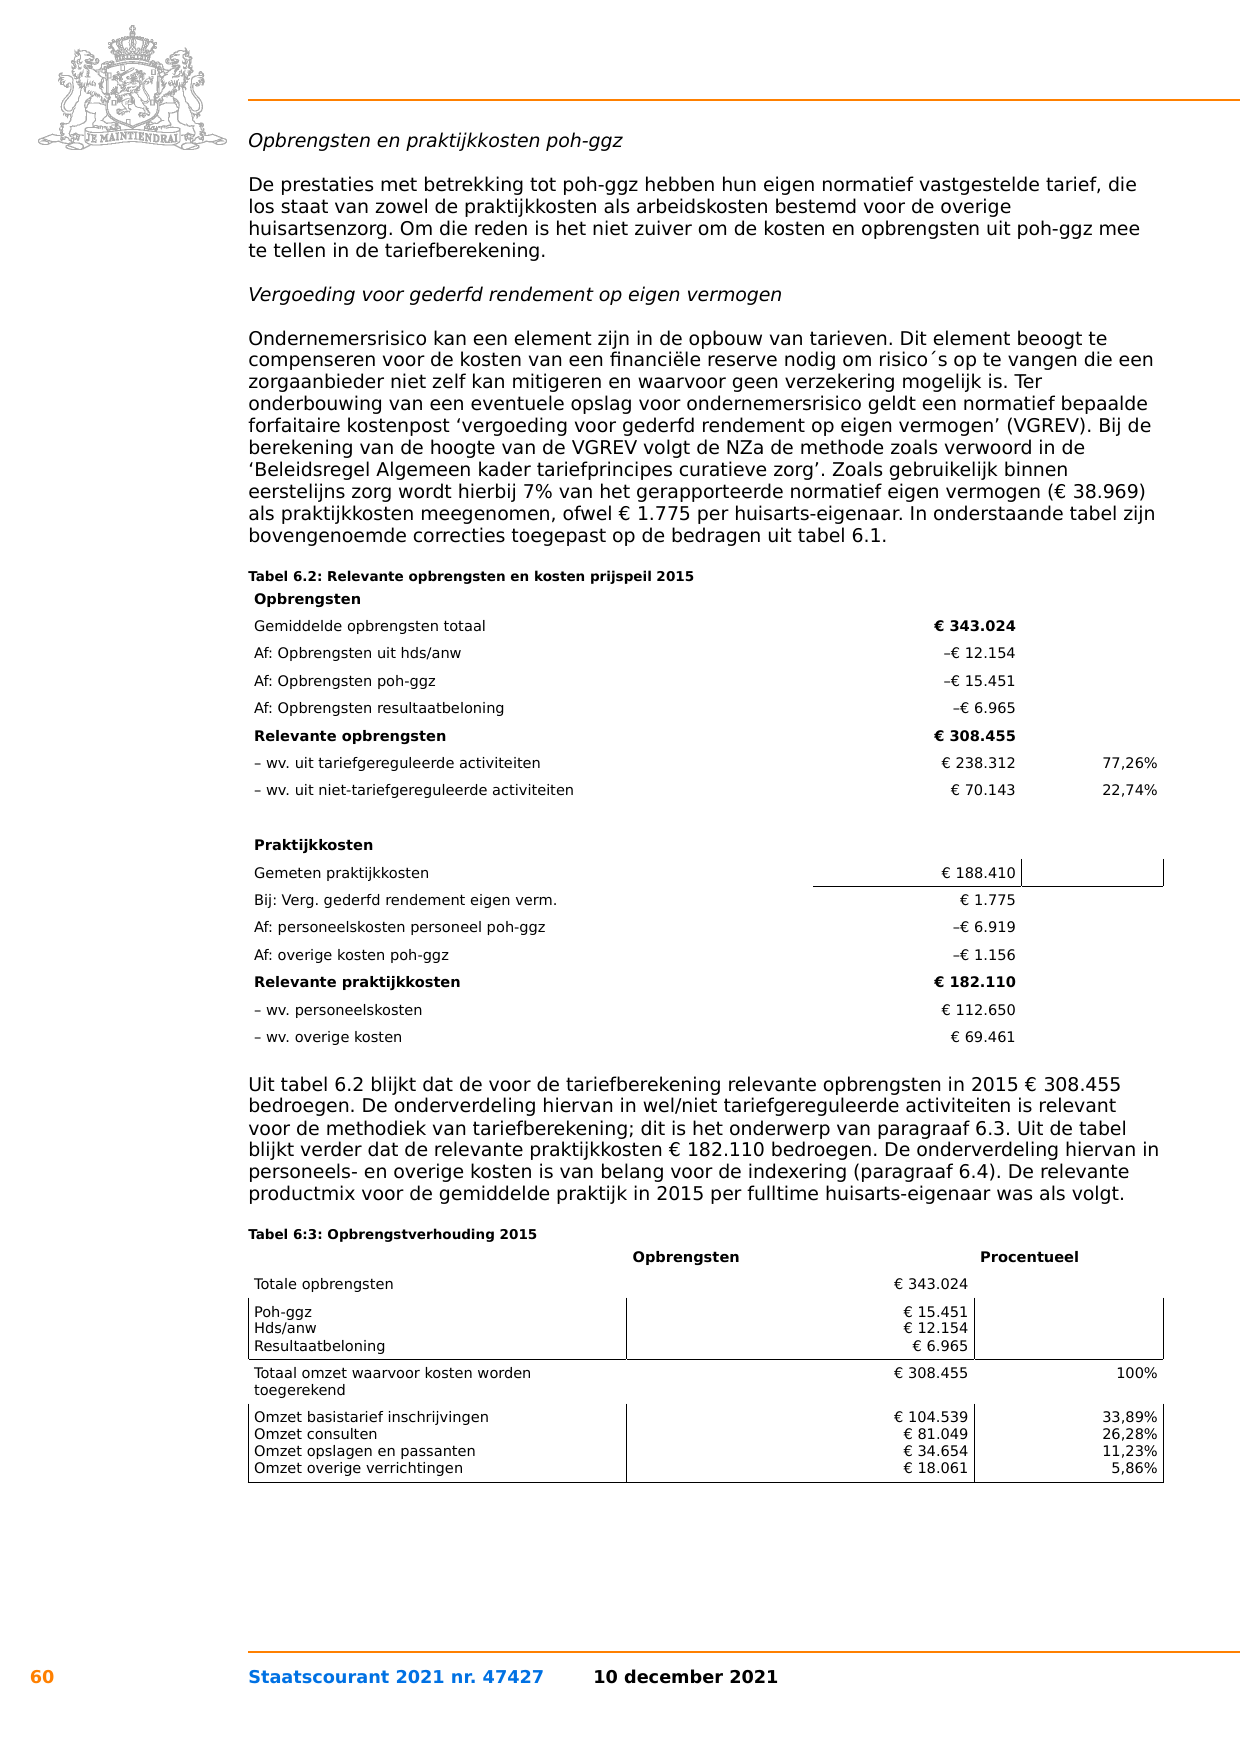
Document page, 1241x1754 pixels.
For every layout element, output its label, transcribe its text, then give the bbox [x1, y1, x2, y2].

text Ondernemersrisico kan een element zijn in de opbouw van tarieven. Dit element beoogt te compenseren voor de kosten van een financiële reserve nodig om risico´s op te vangen die een zorgaanbieder niet zelf kan mitigeren en waarvoor geen verzekering mogelijk is. Ter onderbouwing van een eventuele opslag voor ondernemersrisico geldt een normatief bepaalde forfaitaire kostenpost ‘vergoeding voor gederfd rendement op eigen vermogen’ (VGREV). Bij de berekening van de hoogte van de VGREV volgt de NZa de methode zoals verwoord in de ‘Beleidsregel Algemeen kader tariefprincipes curatieve zorg’. Zoals gebruikelijk binnen eerstelijns zorg wordt hierbij 7% van het gerapporteerde normatief eigen vermogen (€ 38.969) als praktijkkosten meegenomen, ofwel € 1.775 per huisarts-eigenaar. In onderstaande tabel zijn bovengenoemde correcties toegepast op de bedragen uit tabel 6.1. [248, 327, 1163, 547]
table_cell Gemeten praktijkkosten [249, 860, 812, 886]
table_cell [1022, 695, 1163, 722]
table_cell [975, 1338, 1163, 1359]
table_cell 5,86% [975, 1460, 1163, 1482]
table_cell [1022, 887, 1163, 913]
table_cell [1022, 613, 1163, 639]
table_cell Relevante praktijkkosten [249, 969, 812, 996]
table_cell Relevante opbrengsten [249, 723, 812, 749]
table_cell € 6.965 [627, 1338, 974, 1359]
table_cell 33,89% [975, 1405, 1163, 1426]
table_cell –€ 12.154 [813, 641, 1021, 667]
table_cell € 34.654 [627, 1443, 974, 1460]
table_cell € 15.451 [627, 1299, 974, 1320]
table_cell Af: overige kosten poh-ggz [249, 942, 812, 968]
table_cell [249, 805, 1163, 831]
table_cell € 18.061 [627, 1460, 974, 1482]
table_cell Gemiddelde opbrengsten totaal [249, 613, 812, 639]
table_cell Totaal omzet waarvoor kosten worden toegerekend [249, 1360, 626, 1403]
table_cell € 308.455 [813, 723, 1021, 749]
table_cell € 182.110 [813, 969, 1021, 996]
table_cell – wv. personeelskosten [249, 997, 812, 1023]
table_cell Praktijkkosten [249, 833, 1163, 859]
table_cell [1022, 668, 1163, 694]
table_cell [1022, 641, 1163, 667]
table_header Tabel 6:3: Opbrengstverhouding 2015 [248, 1227, 1163, 1243]
table_cell Procentueel [975, 1244, 1163, 1270]
picture [38, 25, 227, 150]
table_cell Omzet basistarief inschrijvingen [249, 1405, 626, 1426]
table_cell Hds/anw [249, 1320, 626, 1337]
table_cell € 343.024 [627, 1271, 974, 1298]
table_cell –€ 6.919 [813, 915, 1021, 941]
table_cell 11,23% [975, 1443, 1163, 1460]
table_header Tabel 6.2: Relevante opbrengsten en kosten prijspeil 2015 [248, 569, 1163, 585]
table_cell € 308.455 [627, 1360, 974, 1403]
table_cell € 238.312 [813, 750, 1021, 777]
table_cell Poh-ggz [249, 1299, 626, 1320]
table_cell Resultaatbeloning [249, 1338, 626, 1359]
table_cell Omzet opslagen en passanten [249, 1443, 626, 1460]
table_cell Af: personeelskosten personeel poh-ggz [249, 915, 812, 941]
table_cell € 343.024 [813, 613, 1021, 639]
table_cell –€ 15.451 [813, 668, 1021, 694]
subtitle Vergoeding voor gederfd rendement op eigen vermogen [248, 283, 1163, 306]
text Uit tabel 6.2 blijkt dat de voor de tariefberekening relevante opbrengsten in 2015 € 308.455 bedroegen. De onderverdeling hiervan in wel/niet tariefgereguleerde activiteiten is relevant voor de methodiek van tariefberekening; dit is het onderwerp van paragraaf 6.3. Uit de tabel blijkt verder dat de relevante praktijkkosten € 182.110 bedroegen. De onderverdeling hiervan in personeels- en overige kosten is van belang voor de indexering (paragraaf 6.4). De relevante productmix voor de gemiddelde praktijk in 2015 per fulltime huisarts-eigenaar was als volgt. [248, 1073, 1163, 1205]
table_cell € 69.461 [813, 1024, 1021, 1051]
table_cell Omzet overige verrichtingen [249, 1460, 626, 1482]
table_cell [975, 1299, 1163, 1320]
table_cell Bij: Verg. gederfd rendement eigen verm. [249, 887, 812, 913]
table_cell –€ 6.965 [813, 695, 1021, 722]
table_cell [1022, 860, 1163, 886]
table_cell € 112.650 [813, 997, 1021, 1023]
table_cell 22,74% [1022, 778, 1163, 804]
table_cell – wv. uit niet-tariefgereguleerde activiteiten [249, 778, 812, 804]
table_cell Af: Opbrengsten poh-ggz [249, 668, 812, 694]
table_cell Opbrengsten [249, 586, 1163, 612]
table_cell Omzet consulten [249, 1426, 626, 1443]
table_cell [975, 1320, 1163, 1337]
table_cell – wv. uit tariefgereguleerde activiteiten [249, 750, 812, 777]
table_cell € 81.049 [627, 1426, 974, 1443]
table_cell [975, 1271, 1163, 1298]
table_cell –€ 1.156 [813, 942, 1021, 968]
table_cell [1022, 1024, 1163, 1051]
table_cell – wv. overige kosten [249, 1024, 812, 1051]
table_cell 77,26% [1022, 750, 1163, 777]
subtitle Opbrengsten en praktijkkosten poh-ggz [248, 130, 1163, 152]
table_cell [1022, 997, 1163, 1023]
table_cell € 12.154 [627, 1320, 974, 1337]
table_cell Af: Opbrengsten resultaatbeloning [249, 695, 812, 722]
table_cell € 104.539 [627, 1405, 974, 1426]
table_cell € 188.410 [813, 860, 1021, 886]
table_cell [1022, 915, 1163, 941]
table_cell [249, 1244, 626, 1270]
text De prestaties met betrekking tot poh-ggz hebben hun eigen normatief vastgestelde tarief, die los staat van zowel de praktijkkosten als arbeidskosten bestemd voor de overige huisartsenzorg. Om die reden is het niet zuiver om de kosten en opbrengsten uit poh-ggz mee te tellen in de tariefberekening. [248, 174, 1163, 262]
table_cell [1022, 969, 1163, 996]
table_cell Af: Opbrengsten uit hds/anw [249, 641, 812, 667]
table_cell € 1.775 [813, 887, 1021, 913]
table_cell [1022, 942, 1163, 968]
table_cell € 70.143 [813, 778, 1021, 804]
table_cell Opbrengsten [627, 1244, 974, 1270]
table_cell 100% [975, 1360, 1163, 1403]
table_cell 26,28% [975, 1426, 1163, 1443]
table_cell Totale opbrengsten [249, 1271, 626, 1298]
table_cell [1022, 723, 1163, 749]
